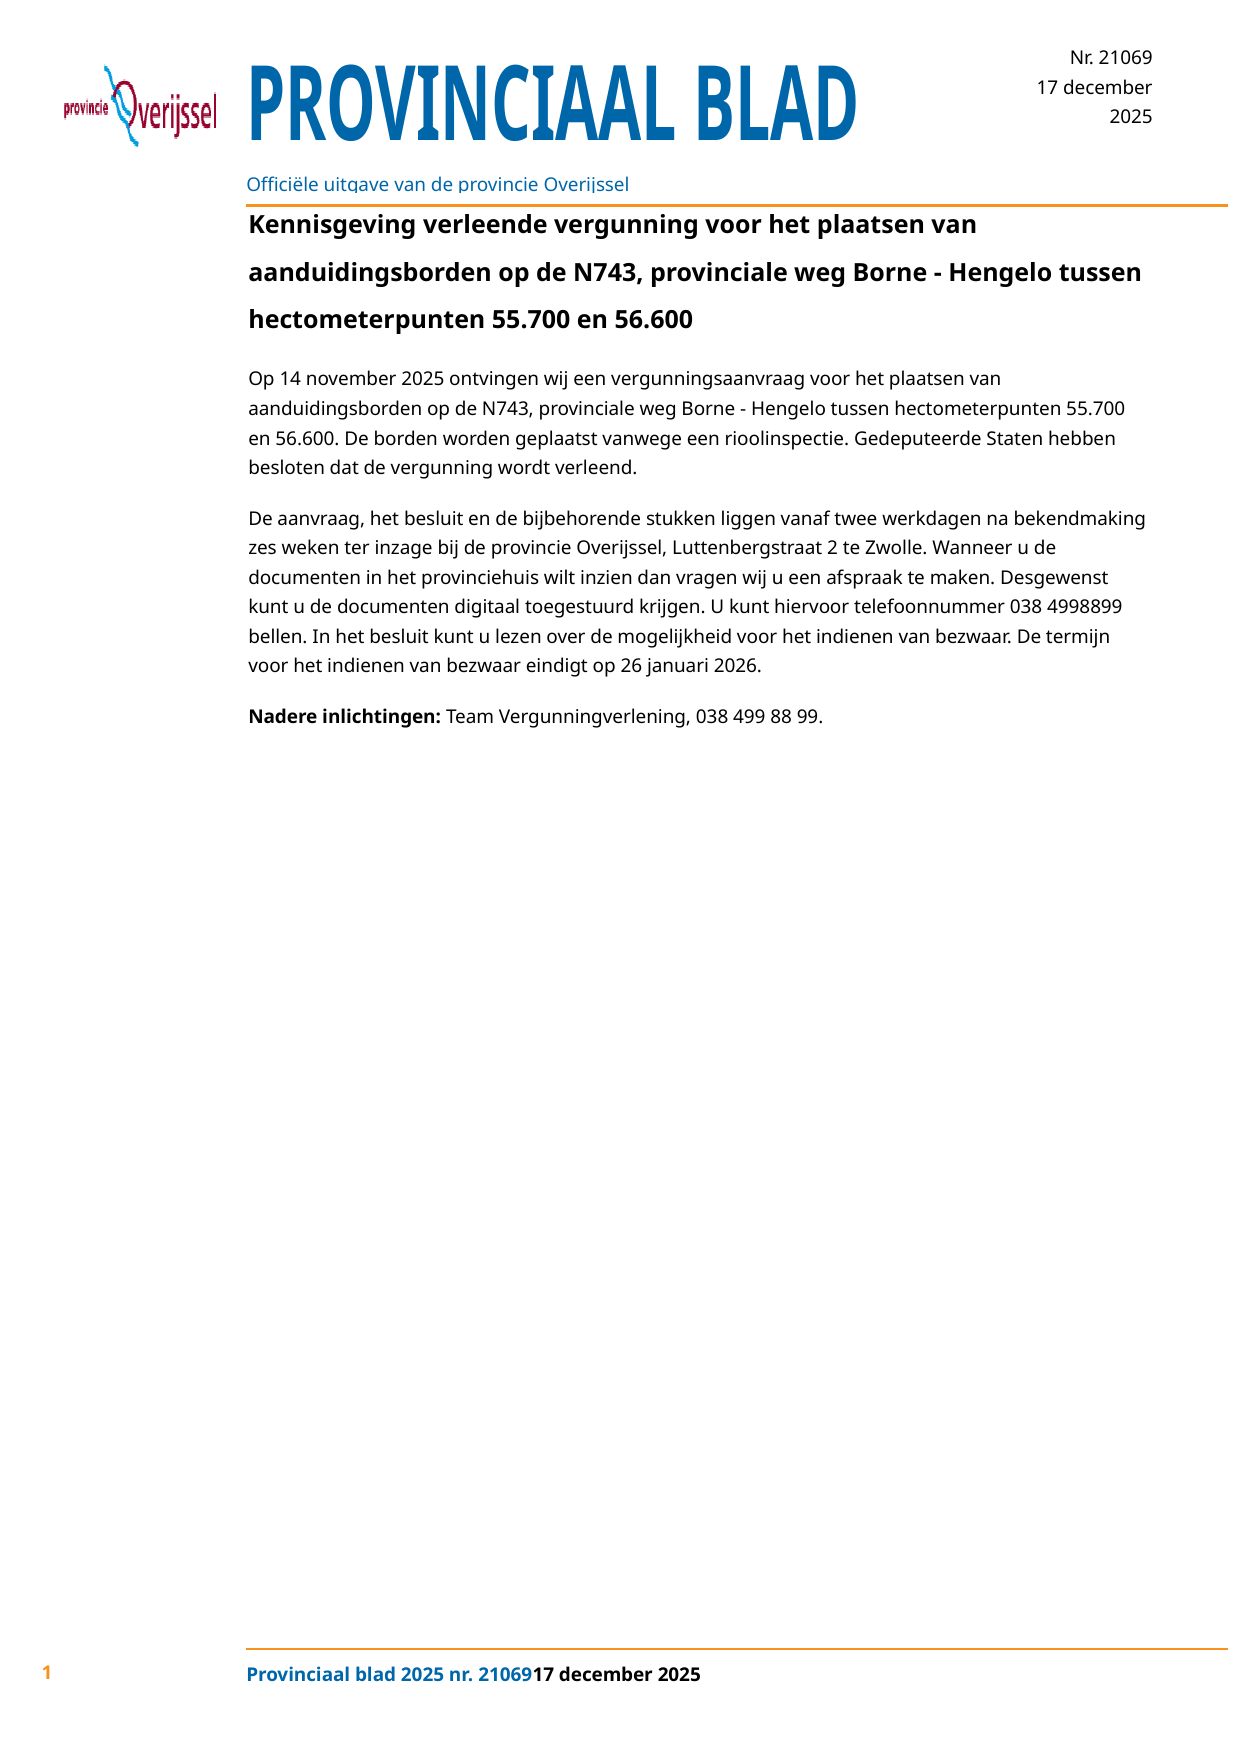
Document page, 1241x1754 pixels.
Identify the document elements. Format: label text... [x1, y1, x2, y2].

text Kennisgeving verleende vergunning voor het plaatsen van aanduidingsborden op de N743, provinciale weg Borne - Hengelo tussen hectometerpunten 55.700 en 56.600 [248, 207, 1152, 336]
text Op 14 november 2025 ontvingen wij een vergunningsaanvraag voor het plaatsen van aanduidingsborden op de N743, provinciale weg Borne - Hengelo tussen hectometerpunten 55.700 en 56.600. De borden worden geplaatst vanwege een rioolinspectie. Gedeputeerde Staten hebben besloten dat de vergunning wordt verleend. [248, 366, 1152, 480]
text De aanvraag, het besluit en de bijbehorende stukken liggen vanaf twee werkdagen na bekendmaking zes weken ter inzage bij de provincie Overijssel, Luttenbergstraat 2 te Zwolle. Wanneer u de documenten in het provinciehuis wilt inzien dan vragen wij u een afspraak te maken. Desgewenst kunt u de documenten digitaal toegestuurd krijgen. U kunt hiervoor telefoonnummer 038 4998899 bellen. In het besluit kunt u lezen over de mogelijkheid voor het indienen van bezwaar. De termijn voor het indienen van bezwaar eindigt op 26 januari 2026. [248, 505, 1152, 678]
text Nadere inlichtingen: Team Vergunningverlening, 038 499 88 99. [248, 703, 1152, 729]
picture [41, 47, 231, 172]
